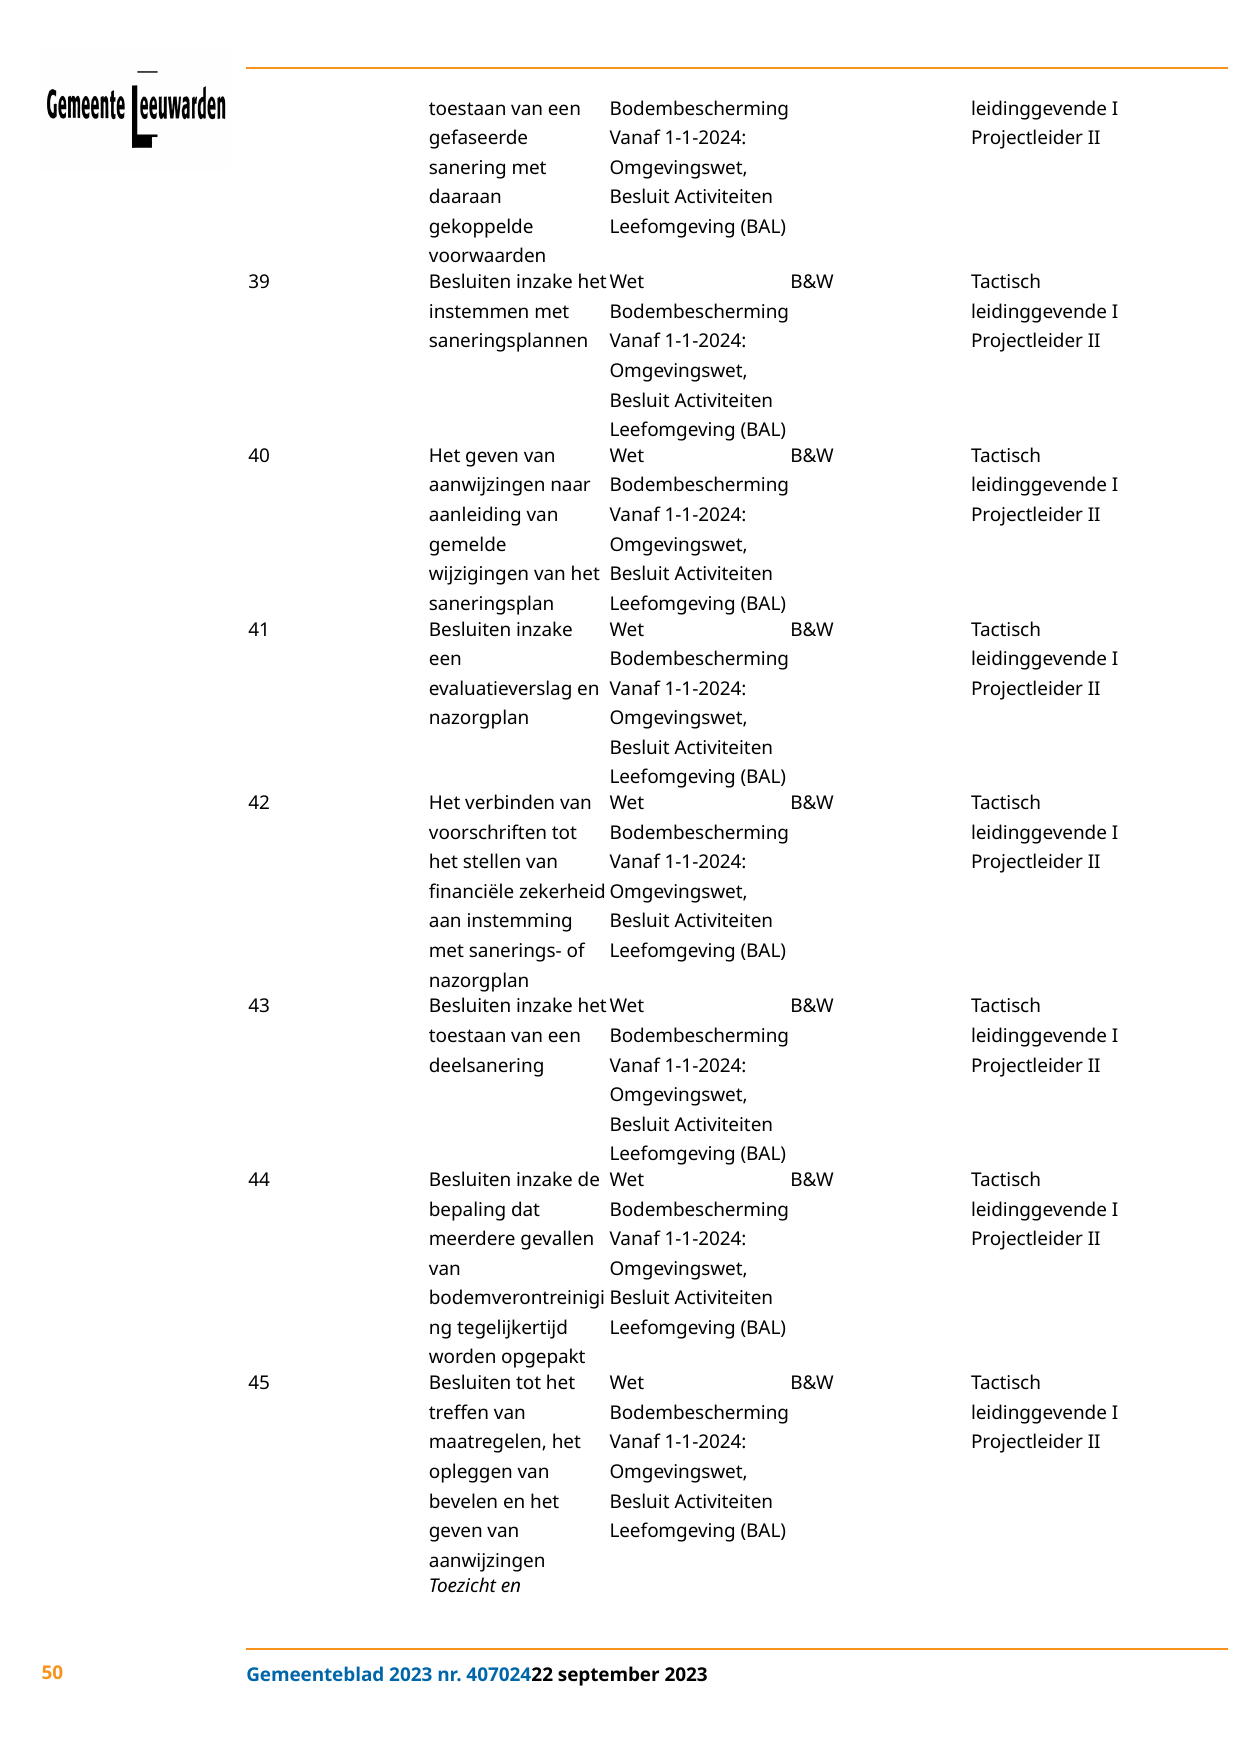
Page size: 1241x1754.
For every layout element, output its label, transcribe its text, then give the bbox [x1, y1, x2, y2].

table_cell 39 [248, 269, 429, 442]
table_cell Wet Bodembescherming Vanaf 1-1-2024: Omgevingswet, Besluit Activiteiten Leefomgeving (BAL) [609, 269, 790, 442]
table_cell Het verbinden van voorschriften tot het stellen van financiële zekerheid aan instemming met sanerings- of nazorgplan [429, 789, 609, 993]
table_cell [971, 1573, 1152, 1598]
table_cell Besluiten tot het treffen van maatregelen, het opleggen van bevelen en het geven van aanwijzingen [429, 1370, 609, 1573]
table_cell 44 [248, 1166, 429, 1369]
table_cell Tactisch leidinggevende I Projectleider II [971, 616, 1152, 789]
table_cell Toezicht en [429, 1573, 609, 1598]
table_cell Tactisch leidinggevende I Projectleider II [971, 1370, 1152, 1573]
table_cell B&W [790, 789, 971, 993]
table_cell [790, 95, 971, 268]
table_cell B&W [790, 616, 971, 789]
table_cell Tactisch leidinggevende I Projectleider II [971, 1166, 1152, 1369]
table_cell B&W [790, 442, 971, 616]
table_cell B&W [790, 1370, 971, 1573]
table_cell [790, 1573, 971, 1598]
table_cell Wet Bodembescherming Vanaf 1-1-2024: Omgevingswet, Besluit Activiteiten Leefomgeving (BAL) [609, 1370, 790, 1573]
table_cell Besluiten inzake een evaluatieverslag en nazorgplan [429, 616, 609, 789]
table_cell Tactisch leidinggevende I Projectleider II [971, 269, 1152, 442]
table_cell Bodembescherming Vanaf 1-1-2024: Omgevingswet, Besluit Activiteiten Leefomgeving (BAL) [609, 95, 790, 268]
table_cell Tactisch leidinggevende I Projectleider II [971, 442, 1152, 616]
table_cell Besluiten inzake het toestaan van een deelsanering [429, 993, 609, 1166]
table_cell 41 [248, 616, 429, 789]
table_cell Wet Bodembescherming Vanaf 1-1-2024: Omgevingswet, Besluit Activiteiten Leefomgeving (BAL) [609, 616, 790, 789]
table_cell B&W [790, 993, 971, 1166]
table_cell leidinggevende I Projectleider II [971, 95, 1152, 268]
table_cell Tactisch leidinggevende I Projectleider II [971, 993, 1152, 1166]
table_cell Tactisch leidinggevende I Projectleider II [971, 789, 1152, 993]
table_cell [609, 1573, 790, 1598]
table_cell B&W [790, 269, 971, 442]
table_cell B&W [790, 1166, 971, 1369]
table_cell toestaan van een gefaseerde sanering met daaraan gekoppelde voorwaarden [429, 95, 609, 268]
table_cell Het geven van aanwijzingen naar aanleiding van gemelde wijzigingen van het saneringsplan [429, 442, 609, 616]
table_cell [248, 95, 429, 268]
table_cell 45 [248, 1370, 429, 1573]
table_cell Besluiten inzake de bepaling dat meerdere gevallen van bodemverontreiniging tegelijkertijd worden opgepakt [429, 1166, 609, 1369]
table_cell 42 [248, 789, 429, 993]
table_cell Wet Bodembescherming Vanaf 1-1-2024: Omgevingswet, Besluit Activiteiten Leefomgeving (BAL) [609, 993, 790, 1166]
table_cell Wet Bodembescherming Vanaf 1-1-2024: Omgevingswet, Besluit Activiteiten Leefomgeving (BAL) [609, 1166, 790, 1369]
table_cell 40 [248, 442, 429, 616]
table_cell [248, 1573, 429, 1598]
table_cell Wet Bodembescherming Vanaf 1-1-2024: Omgevingswet, Besluit Activiteiten Leefomgeving (BAL) [609, 789, 790, 993]
picture [41, 47, 231, 172]
table_cell Besluiten inzake het instemmen met saneringsplannen [429, 269, 609, 442]
table_cell Wet Bodembescherming Vanaf 1-1-2024: Omgevingswet, Besluit Activiteiten Leefomgeving (BAL) [609, 442, 790, 616]
table_cell 43 [248, 993, 429, 1166]
